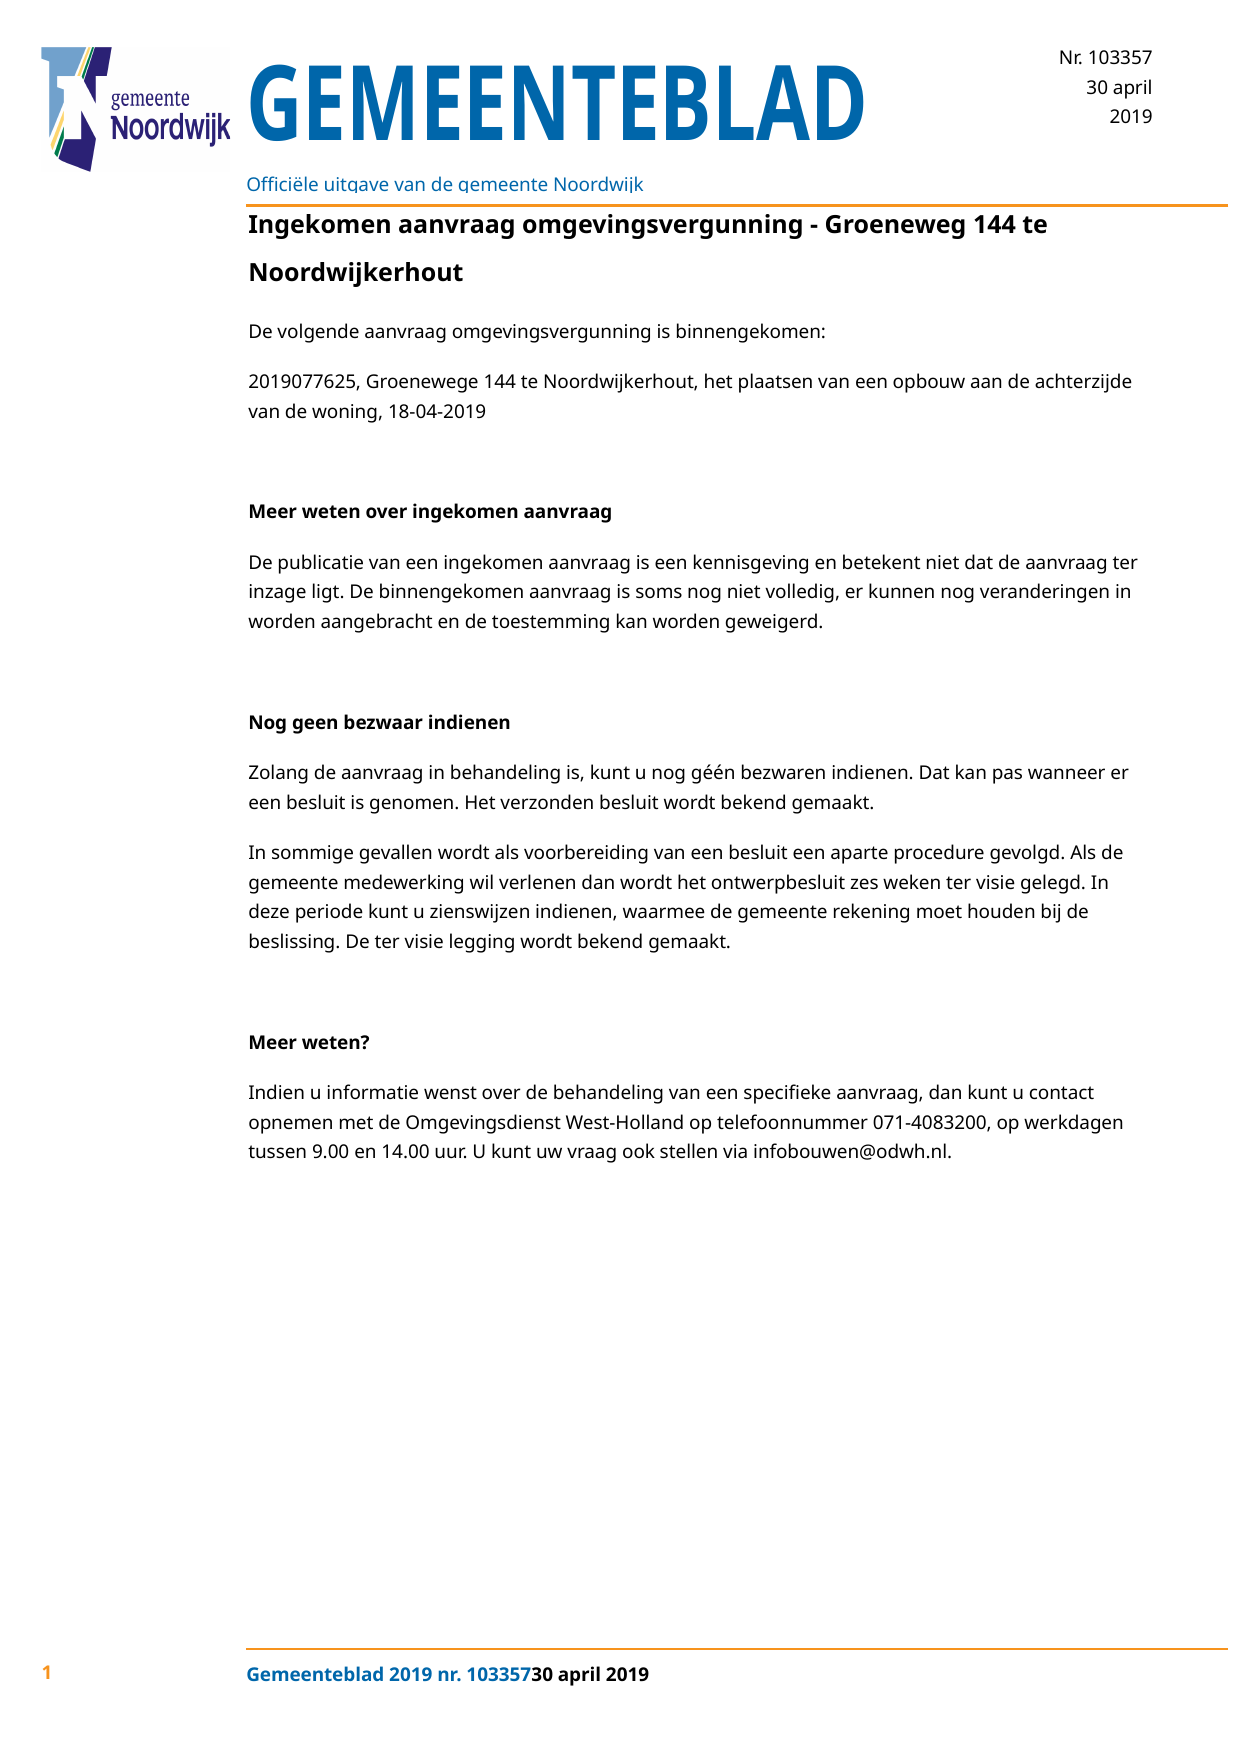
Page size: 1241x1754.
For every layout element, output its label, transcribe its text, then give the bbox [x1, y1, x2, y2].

text Meer weten over ingekomen aanvraag [248, 499, 1152, 524]
text 2019077625, Groenewege 144 te Noordwijkerhout, het plaatsen van een opbouw aan de achterzijde van de woning, 18-04-2019 [248, 368, 1152, 424]
picture [41, 47, 231, 172]
text Meer weten? [248, 1029, 1152, 1055]
text Indien u informatie wenst over de behandeling van een specifieke aanvraag, dan kunt u contact opnemen met de Omgevingsdienst West-Holland op telefoonnummer 071-4083200, op werkdagen tussen 9.00 en 14.00 uur. U kunt uw vraag ook stellen via infobouwen@odwh.nl. [248, 1079, 1152, 1164]
text In sommige gevallen wordt als voorbereiding van een besluit een aparte procedure gevolgd. Als de gemeente medewerking wil verlenen dan wordt het ontwerpbesluit zes weken ter visie gelegd. In deze periode kunt u zienswijzen indienen, waarmee de gemeente rekening moet houden bij de beslissing. De ter visie legging wordt bekend gemaakt. [248, 839, 1152, 954]
text Nog geen bezwaar indienen [248, 709, 1152, 735]
text De publicatie van een ingekomen aanvraag is een kennisgeving en betekent niet dat de aanvraag ter inzage ligt. De binnengekomen aanvraag is soms nog niet volledig, er kunnen nog veranderingen in worden aangebracht en de toestemming kan worden geweigerd. [248, 549, 1152, 634]
text De volgende aanvraag omgevingsvergunning is binnengekomen: [248, 318, 1152, 344]
text Zolang de aanvraag in behandeling is, kunt u nog géén bezwaren indienen. Dat kan pas wanneer er een besluit is genomen. Het verzonden besluit wordt bekend gemaakt. [248, 759, 1152, 815]
text Ingekomen aanvraag omgevingsvergunning - Groeneweg 144 te Noordwijkerhout [248, 207, 1152, 288]
